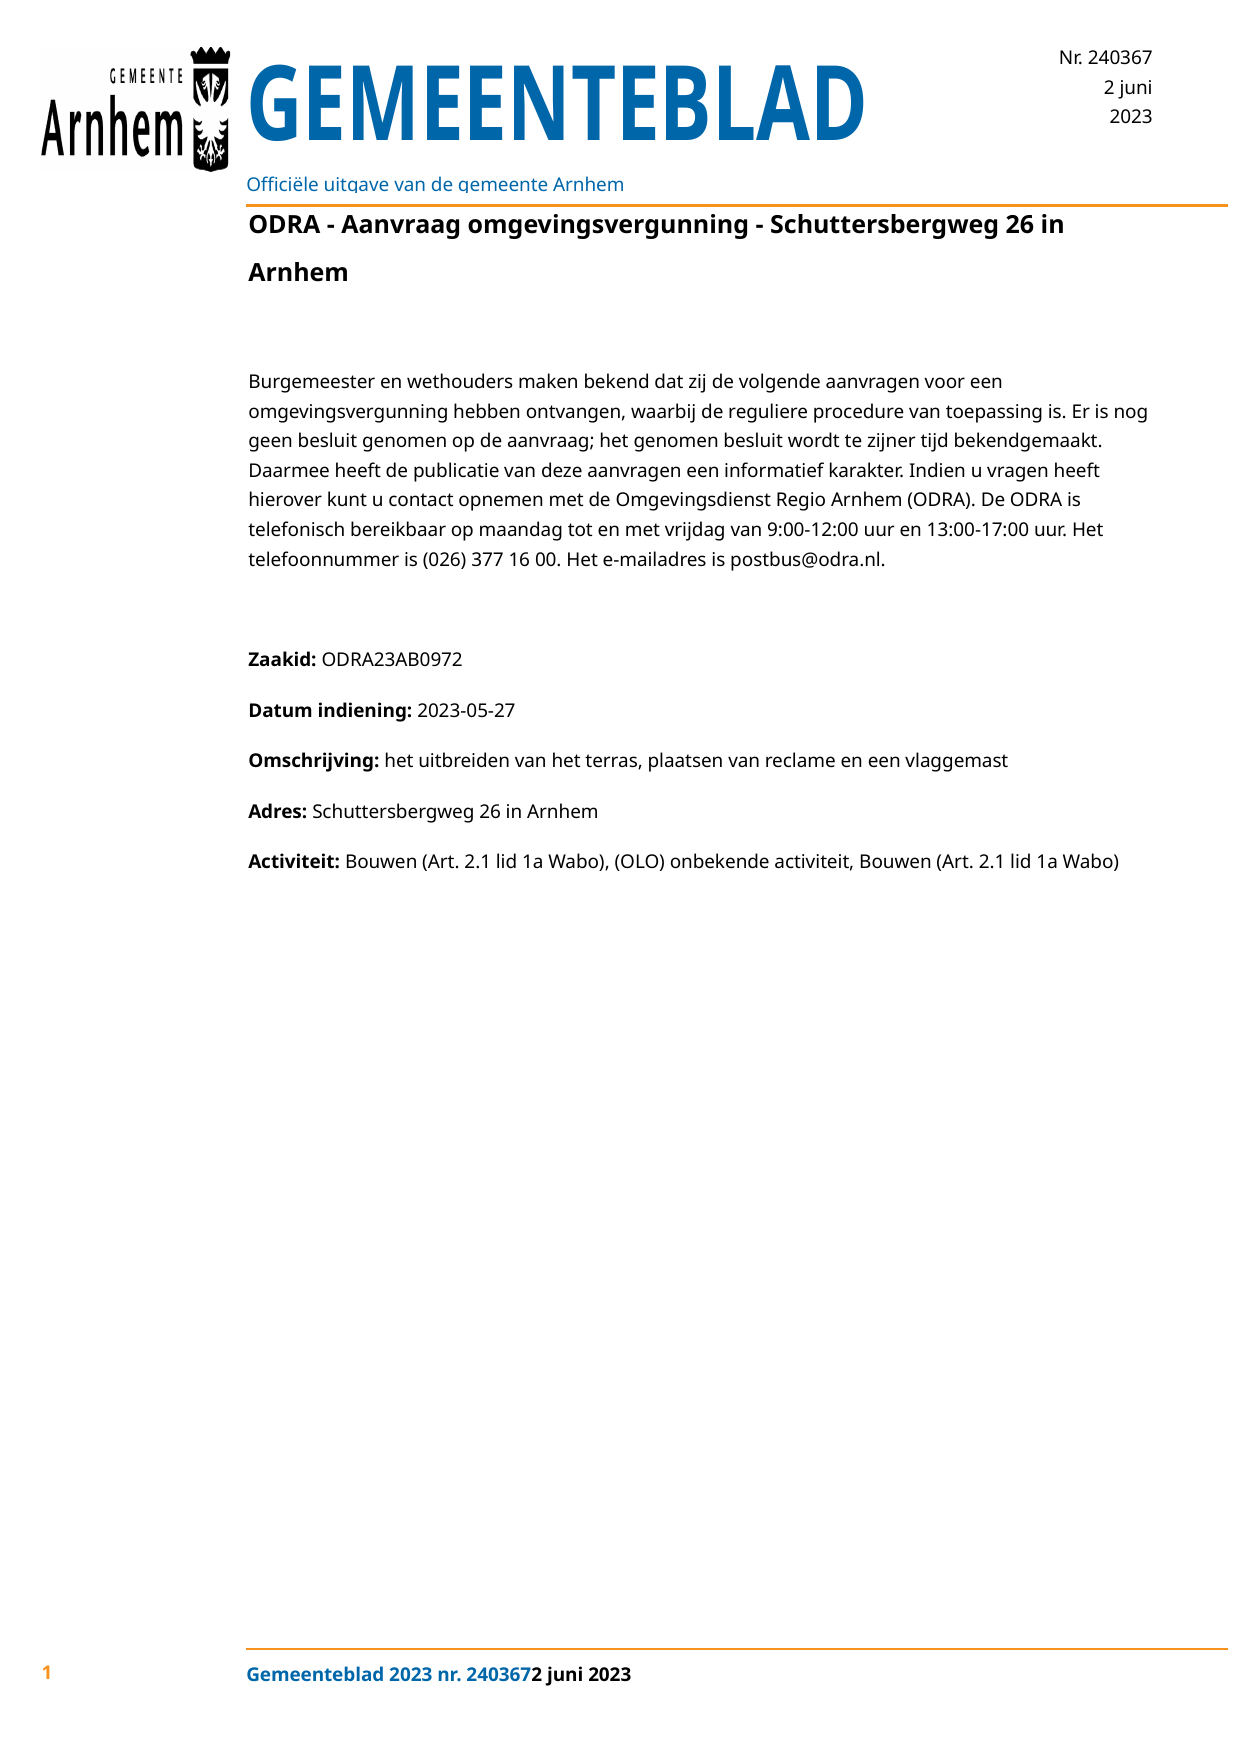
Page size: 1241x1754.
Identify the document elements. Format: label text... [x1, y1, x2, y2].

text ODRA - Aanvraag omgevingsvergunning - Schuttersbergweg 26 in Arnhem [248, 207, 1152, 288]
text Burgemeester en wethouders maken bekend dat zij de volgende aanvragen voor een omgevingsvergunning hebben ontvangen, waarbij de reguliere procedure van toepassing is. Er is nog geen besluit genomen op de aanvraag; het genomen besluit wordt te zijner tijd bekendgemaakt. Daarmee heeft de publicatie van deze aanvragen een informatief karakter. Indien u vragen heeft hierover kunt u contact opnemen met de Omgevingsdienst Regio Arnhem (ODRA). De ODRA is telefonisch bereikbaar op maandag tot en met vrijdag van 9:00-12:00 uur en 13:00-17:00 uur. Het telefoonnummer is (026) 377 16 00. Het e-mailadres is postbus@odra.nl. [248, 368, 1152, 572]
picture [41, 47, 231, 172]
text Activiteit: Bouwen (Art. 2.1 lid 1a Wabo), (OLO) onbekende activiteit, Bouwen (Art. 2.1 lid 1a Wabo) [248, 848, 1152, 874]
text Datum indiening: 2023-05-27 [248, 697, 1152, 723]
text Adres: Schuttersbergweg 26 in Arnhem [248, 798, 1152, 824]
text Zaakid: ODRA23AB0972 [248, 647, 1152, 672]
text Omschrijving: het uitbreiden van het terras, plaatsen van reclame en een vlaggemast [248, 747, 1152, 773]
